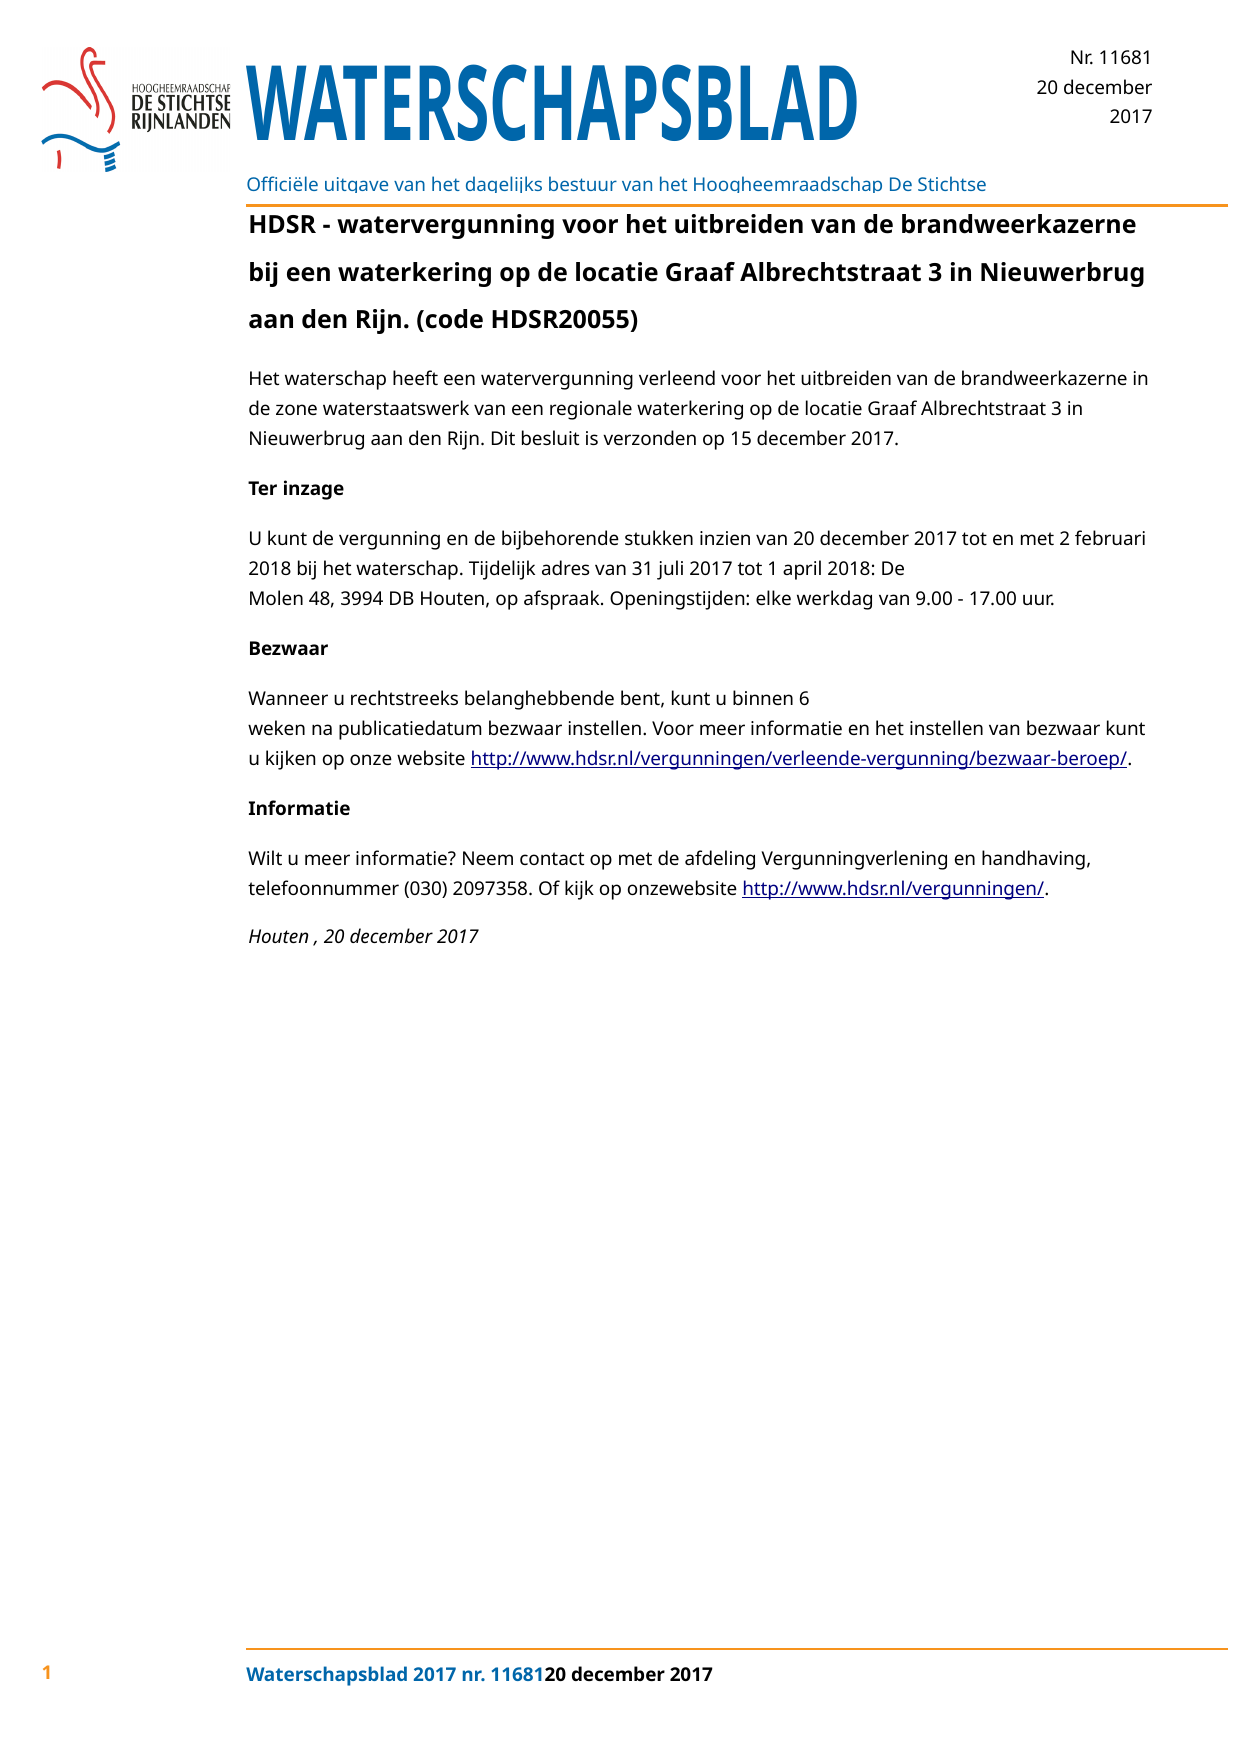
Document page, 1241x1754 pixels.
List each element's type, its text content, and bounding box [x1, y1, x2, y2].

text Het waterschap heeft een watervergunning verleend voor het uitbreiden van de brandweerkazerne in de zone waterstaatswerk van een regionale waterkering op de locatie Graaf Albrechtstraat 3 in Nieuwerbrug aan den Rijn. Dit besluit is verzonden op 15 december 2017. [248, 366, 1152, 450]
picture [41, 47, 231, 172]
text Wilt u meer informatie? Neem contact op met de afdeling Vergunningverlening en handhaving, telefoonnummer (030) 2097358. Of kijk op onzewebsite http://www.hdsr.nl/vergunningen/. [248, 846, 1152, 901]
text Informatie [248, 795, 1152, 821]
text Ter inzage [248, 475, 1152, 501]
text Wanneer u rechtstreeks belanghebbende bent, kunt u binnen 6 weken na publicatiedatum bezwaar instellen. Voor meer informatie en het instellen van bezwaar kunt u kijken op onze website http://www.hdsr.nl/vergunningen/verleende-vergunning/bezwaar-beroep/. [248, 686, 1152, 770]
text U kunt de vergunning en de bijbehorende stukken inzien van 20 december 2017 tot en met 2 februari 2018 bij het waterschap. Tijdelijk adres van 31 juli 2017 tot 1 april 2018: De Molen 48, 3994 DB Houten, op afspraak. Openingstijden: elke werkdag van 9.00 - 17.00 uur. [248, 526, 1152, 610]
text Houten , 20 december 2017 [248, 923, 1152, 949]
text Bezwaar [248, 635, 1152, 661]
text HDSR - watervergunning voor het uitbreiden van de brandweerkazerne bij een waterkering op de locatie Graaf Albrechtstraat 3 in Nieuwerbrug aan den Rijn. (code HDSR20055) [248, 207, 1152, 336]
